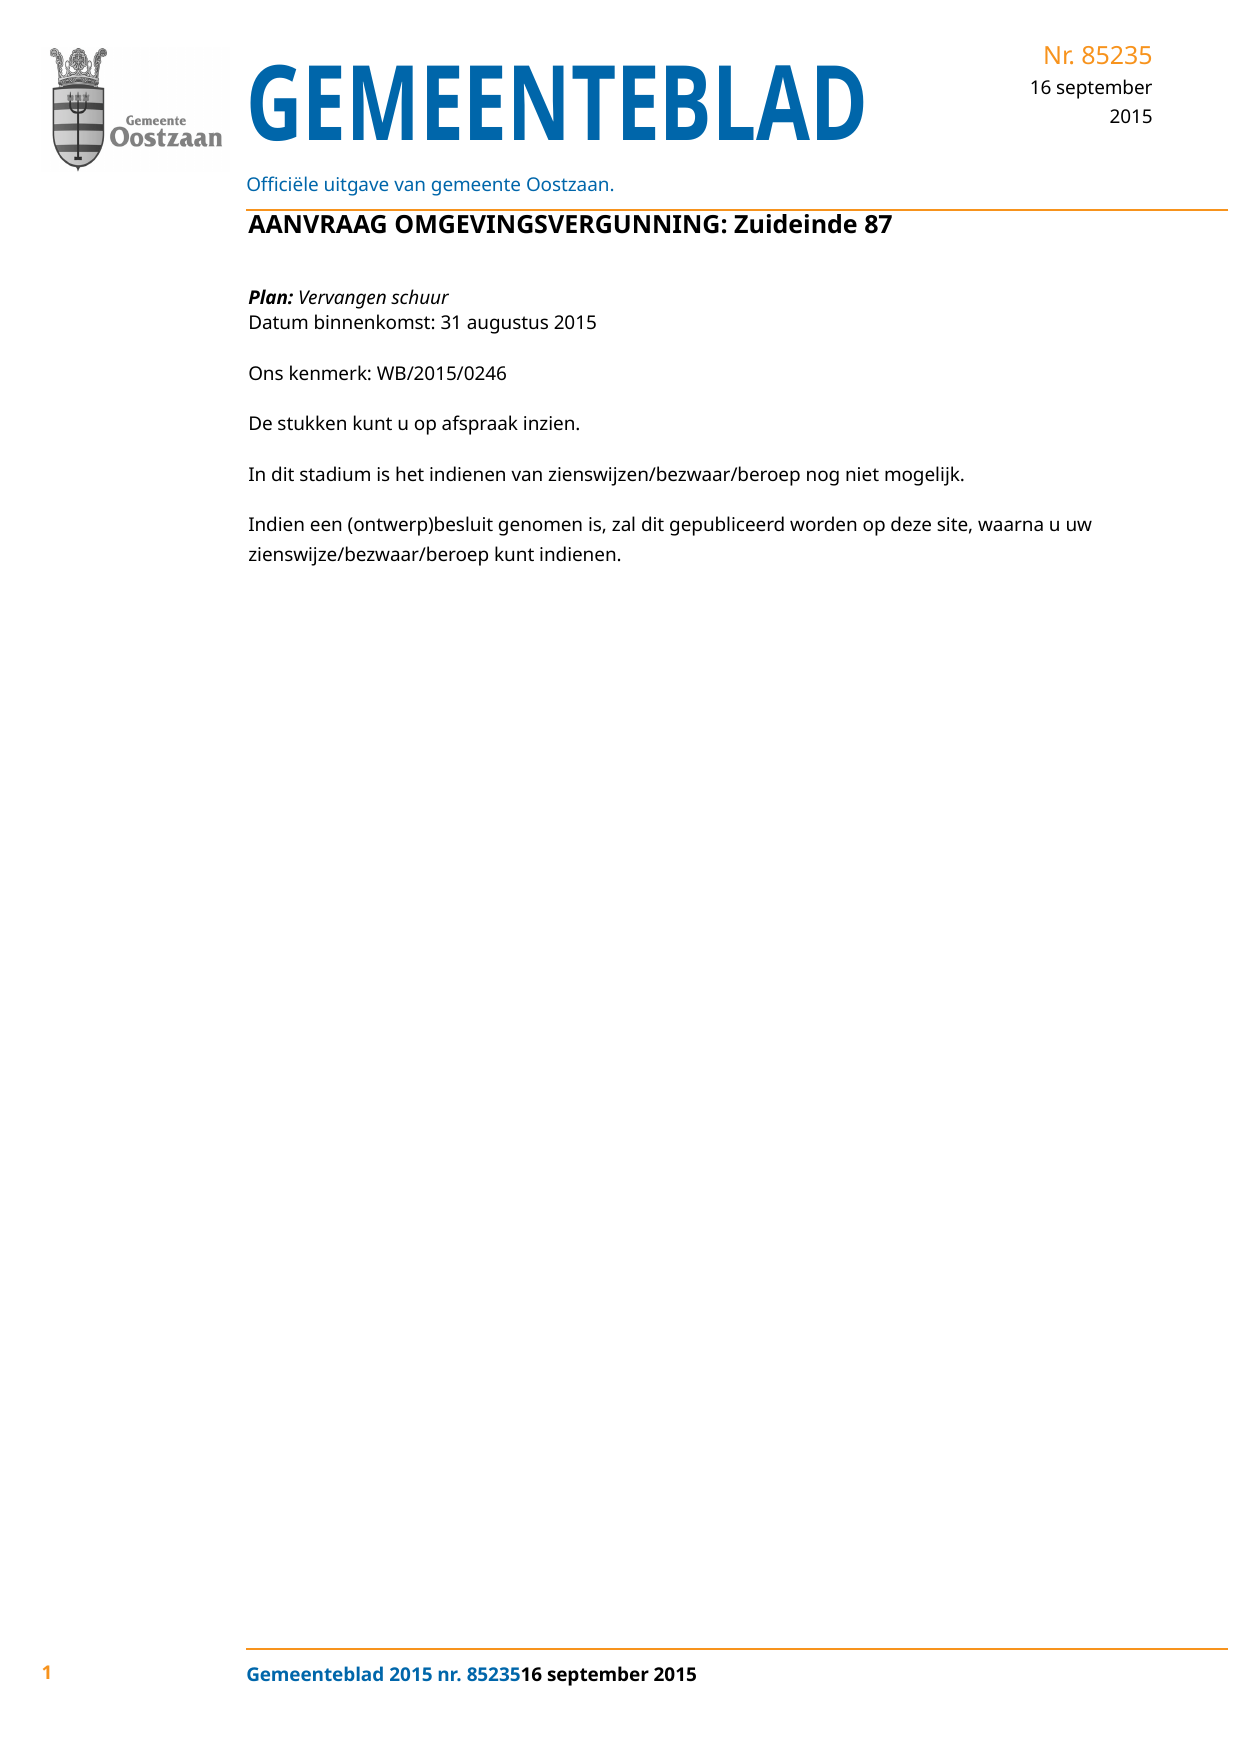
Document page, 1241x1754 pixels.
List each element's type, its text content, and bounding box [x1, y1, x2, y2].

text Ons kenmerk: WB/2015/0246 [248, 360, 1152, 386]
text In dit stadium is het indienen van zienswijzen/bezwaar/beroep nog niet mogelijk. [248, 461, 1152, 487]
text Datum binnenkomst: 31 augustus 2015 [248, 309, 1152, 335]
text De stukken kunt u op afspraak inzien. [248, 410, 1152, 436]
text AANVRAAG OMGEVINGSVERGUNNING: Zuideinde 87 [248, 211, 1152, 241]
picture [41, 47, 231, 172]
text Plan: Vervangen schuur [248, 284, 1152, 309]
text Indien een (ontwerp)besluit genomen is, zal dit gepubliceerd worden op deze site, waarna u uw zienswijze/bezwaar/beroep kunt indienen. [248, 511, 1152, 567]
